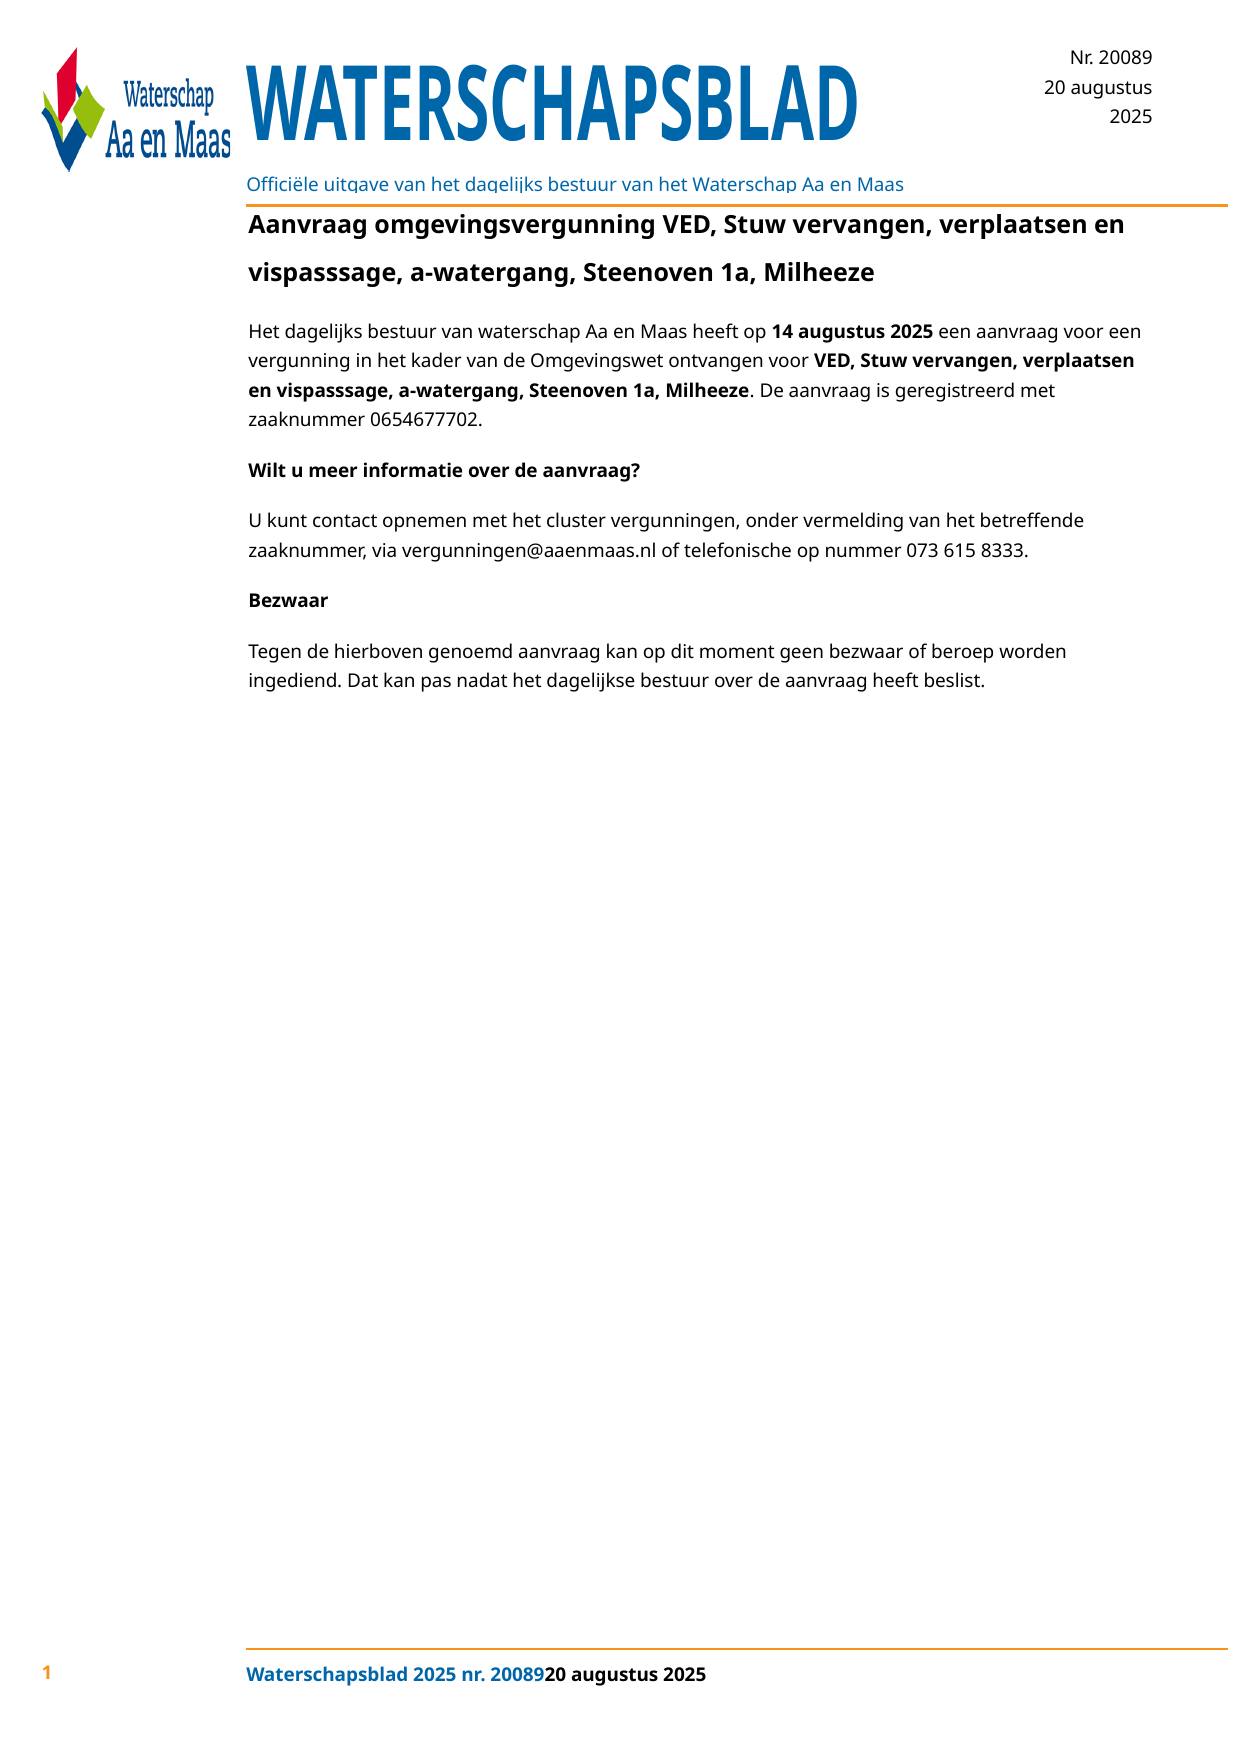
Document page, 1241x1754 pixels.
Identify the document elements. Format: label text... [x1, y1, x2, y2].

text Wilt u meer informatie over de aanvraag? [248, 457, 1152, 483]
text Het dagelijks bestuur van waterschap Aa en Maas heeft op 14 augustus 2025 een aanvraag voor een vergunning in het kader van de Omgevingswet ontvangen voor VED, Stuw vervangen, verplaatsen en vispasssage, a-watergang, Steenoven 1a, Milheeze. De aanvraag is geregistreerd met zaaknummer 0654677702. [248, 318, 1152, 432]
picture [41, 47, 231, 172]
text Tegen de hierboven genoemd aanvraag kan op dit moment geen bezwaar of beroep worden ingediend. Dat kan pas nadat het dagelijkse bestuur over de aanvraag heeft beslist. [248, 638, 1152, 693]
text Bezwaar [248, 587, 1152, 613]
text U kunt contact opnemen met het cluster vergunningen, onder vermelding van het betreffende zaaknummer, via vergunningen@aaenmaas.nl of telefonische op nummer 073 615 8333. [248, 507, 1152, 563]
text Aanvraag omgevingsvergunning VED, Stuw vervangen, verplaatsen en vispasssage, a-watergang, Steenoven 1a, Milheeze [248, 207, 1152, 288]
